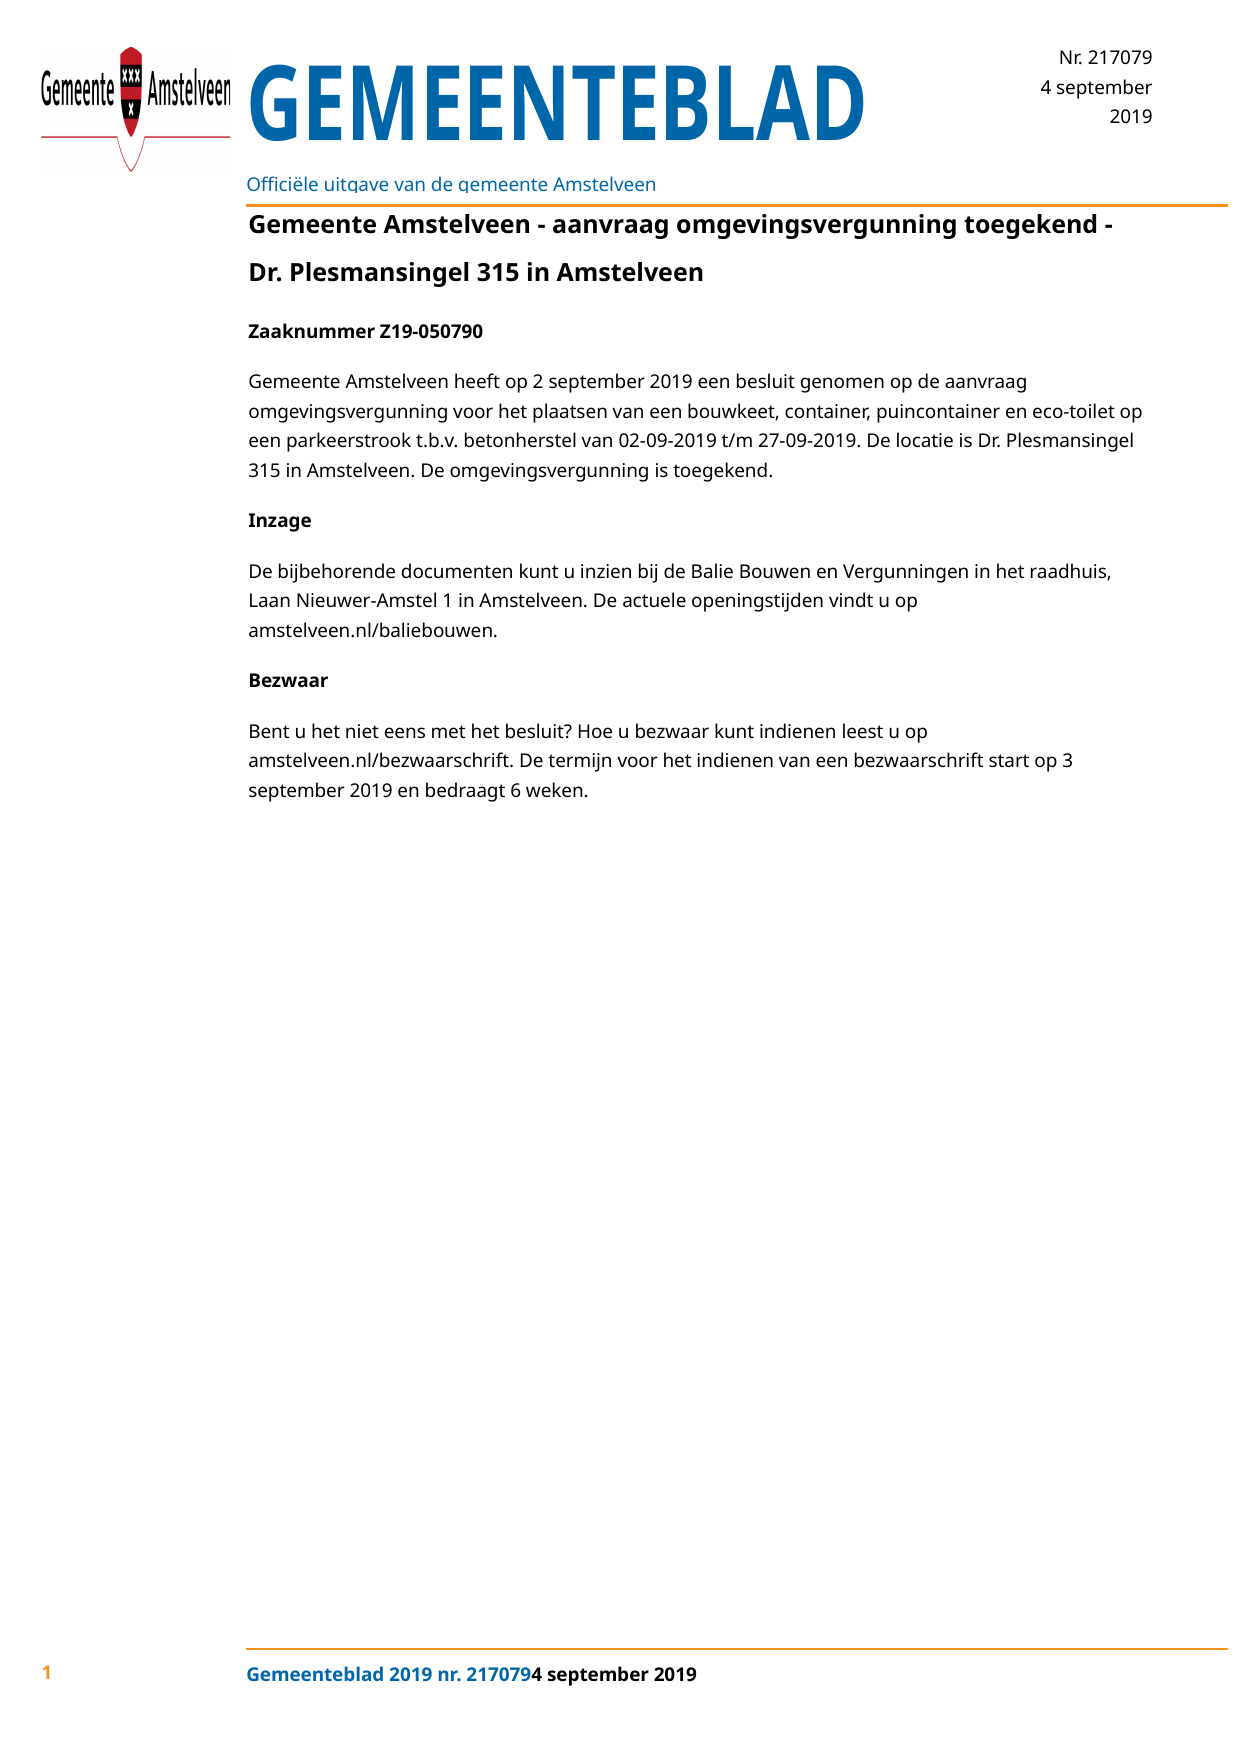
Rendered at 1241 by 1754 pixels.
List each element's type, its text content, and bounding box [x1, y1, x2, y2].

text Gemeente Amstelveen - aanvraag omgevingsvergunning toegekend - Dr. Plesmansingel 315 in Amstelveen [248, 207, 1152, 288]
text Zaaknummer Z19-050790 [248, 318, 1152, 344]
text Bezwaar [248, 667, 1152, 693]
text De bijbehorende documenten kunt u inzien bij de Balie Bouwen en Vergunningen in het raadhuis, Laan Nieuwer-Amstel 1 in Amstelveen. De actuele openingstijden vindt u op amstelveen.nl/baliebouwen. [248, 558, 1152, 643]
picture [41, 47, 231, 172]
text Gemeente Amstelveen heeft op 2 september 2019 een besluit genomen op de aanvraag omgevingsvergunning voor het plaatsen van een bouwkeet, container, puincontainer en eco-toilet op een parkeerstrook t.b.v. betonherstel van 02-09-2019 t/m 27-09-2019. De locatie is Dr. Plesmansingel 315 in Amstelveen. De omgevingsvergunning is toegekend. [248, 368, 1152, 483]
text Inzage [248, 507, 1152, 533]
text Bent u het niet eens met het besluit? Hoe u bezwaar kunt indienen leest u op amstelveen.nl/bezwaarschrift. De termijn voor het indienen van een bezwaarschrift start op 3 september 2019 en bedraagt 6 weken. [248, 718, 1152, 803]
